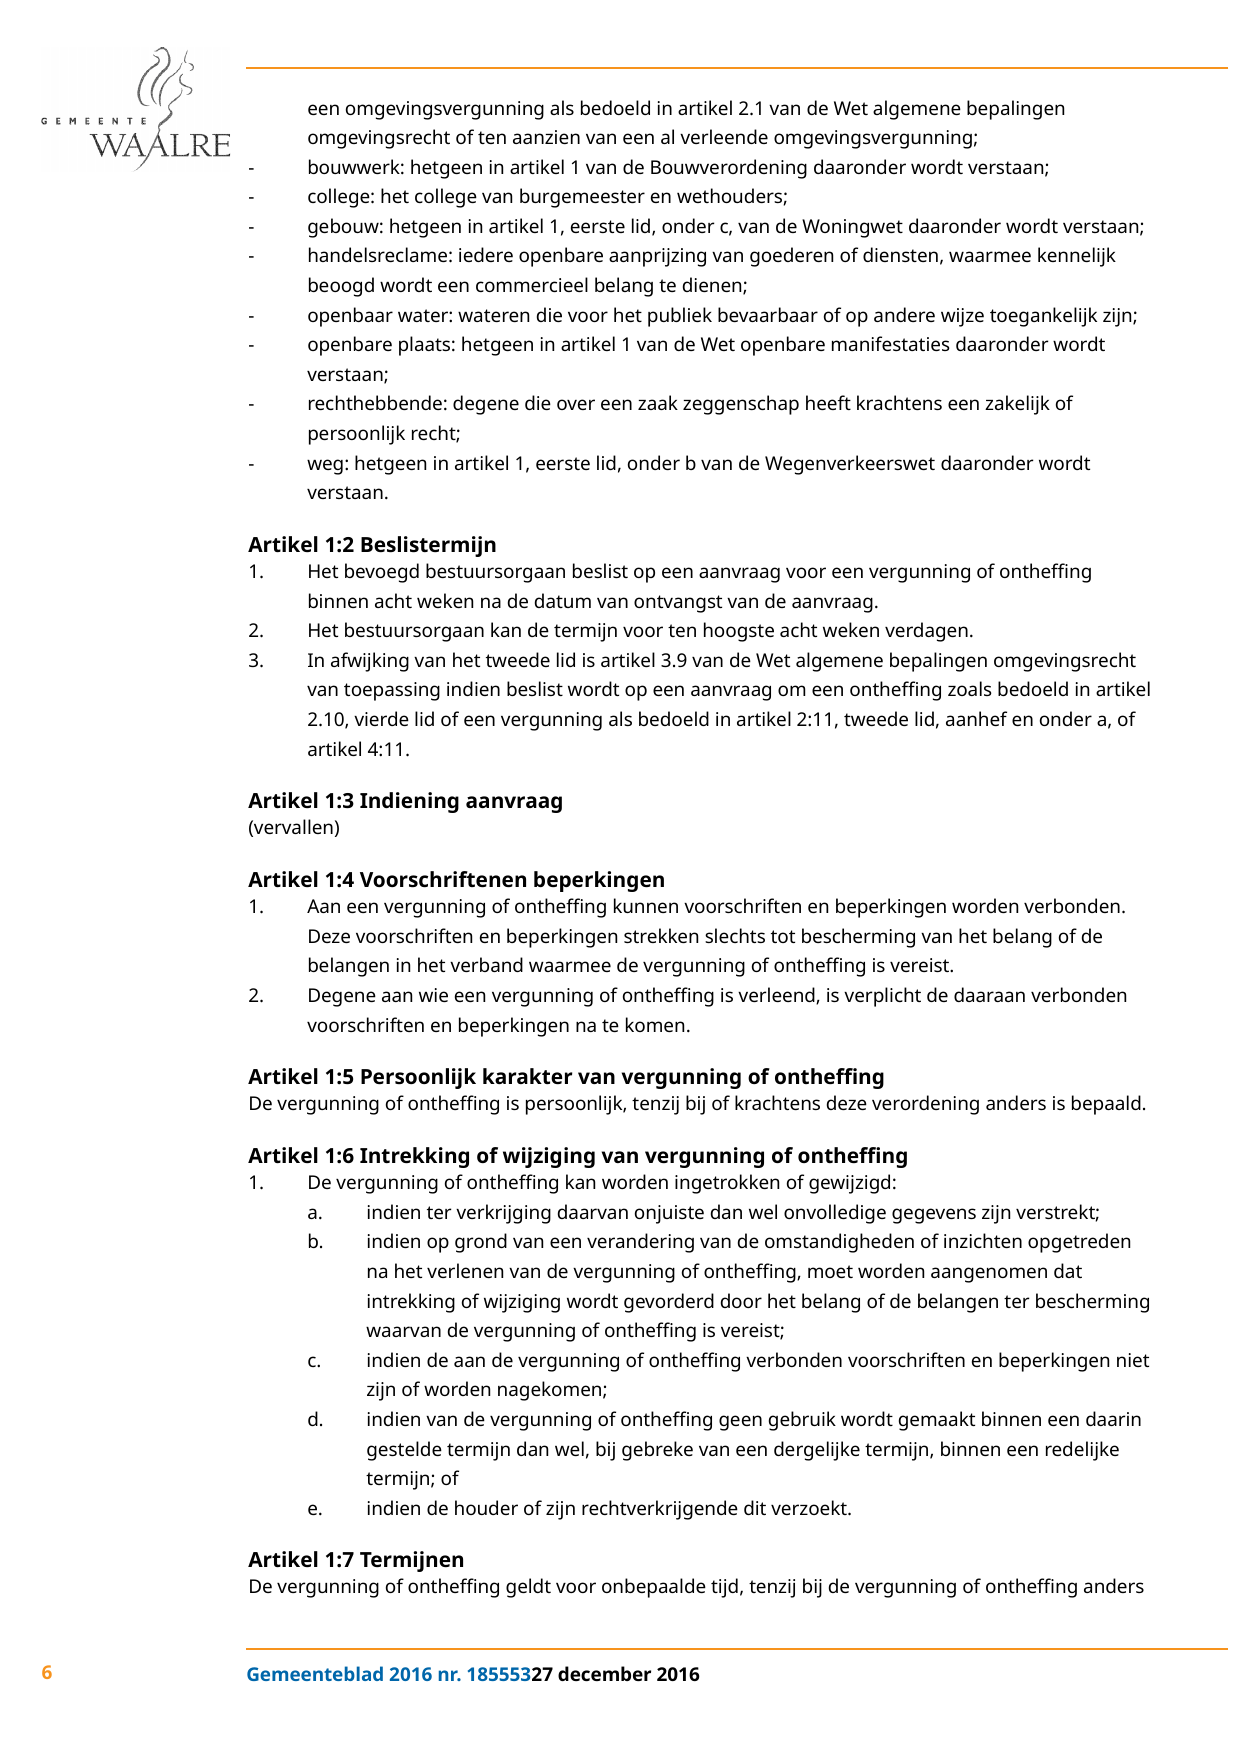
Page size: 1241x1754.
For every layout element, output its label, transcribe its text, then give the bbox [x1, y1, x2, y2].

list In afwijking van het tweede lid is artikel 3.9 van de Wet algemene bepalingen omgevingsrecht van toepassing indien beslist wordt op een aanvraag om een ontheffing zoals bedoeld in artikel 2.10, vierde lid of een vergunning als bedoeld in artikel 2:11, tweede lid, aanhef en onder a, of artikel 4:11. [248, 647, 1152, 761]
text (vervallen) [248, 814, 1152, 840]
text Artikel 1:6 Intrekking of wijziging van vergunning of ontheffing [248, 1141, 1152, 1169]
list indien de aan de vergunning of ontheffing verbonden voorschriften en beperkingen niet zijn of worden nagekomen; [307, 1347, 1152, 1402]
picture [41, 47, 231, 172]
list indien op grond van een verandering van de omstandigheden of inzichten opgetreden na het verlenen van de vergunning of ontheffing, moet worden aangenomen dat intrekking of wijziging wordt gevorderd door het belang of de belangen ter bescherming waarvan de vergunning of ontheffing is vereist; [307, 1229, 1152, 1343]
list indien ter verkrijging daarvan onjuiste dan wel onvolledige gegevens zijn verstrekt; [307, 1199, 1152, 1225]
list openbaar water: wateren die voor het publiek bevaarbaar of op andere wijze toegankelijk zijn; [248, 302, 1152, 328]
list handelsreclame: iedere openbare aanprijzing van goederen of diensten, waarmee kennelijk beoogd wordt een commercieel belang te dienen; [248, 243, 1152, 298]
list weg: hetgeen in artikel 1, eerste lid, onder b van de Wegenverkeerswet daaronder wordt verstaan. [248, 450, 1152, 505]
list bouwwerk: hetgeen in artikel 1 van de Bouwverordening daaronder wordt verstaan; [248, 154, 1152, 180]
list indien van de vergunning of ontheffing geen gebruik wordt gemaakt binnen een daarin gestelde termijn dan wel, bij gebreke van een dergelijke termijn, binnen een redelijke termijn; of [307, 1406, 1152, 1491]
text Artikel 1:4 Voorschriftenen beperkingen [248, 865, 1152, 893]
text Artikel 1:2 Beslistermijn [248, 530, 1152, 558]
list rechthebbende: degene die over een zaak zeggenschap heeft krachtens een zakelijk of persoonlijk recht; [248, 391, 1152, 446]
text Artikel 1:5 Persoonlijk karakter van vergunning of ontheffing [248, 1062, 1152, 1091]
text Artikel 1:7 Termijnen [248, 1545, 1152, 1574]
text Artikel 1:3 Indiening aanvraag [248, 786, 1152, 814]
list Het bestuursorgaan kan de termijn voor ten hoogste acht weken verdagen. [248, 617, 1152, 643]
list een omgevingsvergunning als bedoeld in artikel 2.1 van de Wet algemene bepalingen omgevingsrecht of ten aanzien van een al verleende omgevingsvergunning; [248, 95, 1152, 150]
list Het bevoegd bestuursorgaan beslist op een aanvraag voor een vergunning of ontheffing binnen acht weken na de datum van ontvangst van de aanvraag. [248, 558, 1152, 613]
list Aan een vergunning of ontheffing kunnen voorschriften en beperkingen worden verbonden. Deze voorschriften en beperkingen strekken slechts tot bescherming van het belang of de belangen in het verband waarmee de vergunning of ontheffing is vereist. [248, 893, 1152, 978]
text De vergunning of ontheffing geldt voor onbepaalde tijd, tenzij bij de vergunning of ontheffing anders [248, 1574, 1152, 1599]
list Degene aan wie een vergunning of ontheffing is verleend, is verplicht de daaraan verbonden voorschriften en beperkingen na te komen. [248, 982, 1152, 1037]
list indien de houder of zijn rechtverkrijgende dit verzoekt. [307, 1495, 1152, 1521]
list De vergunning of ontheffing kan worden ingetrokken of gewijzigd: [248, 1169, 1152, 1195]
list gebouw: hetgeen in artikel 1, eerste lid, onder c, van de Woningwet daaronder wordt verstaan; [248, 213, 1152, 239]
list openbare plaats: hetgeen in artikel 1 van de Wet openbare manifestaties daaronder wordt verstaan; [248, 331, 1152, 387]
text De vergunning of ontheffing is persoonlijk, tenzij bij of krachtens deze verordening anders is bepaald. [248, 1091, 1152, 1116]
list college: het college van burgemeester en wethouders; [248, 183, 1152, 209]
